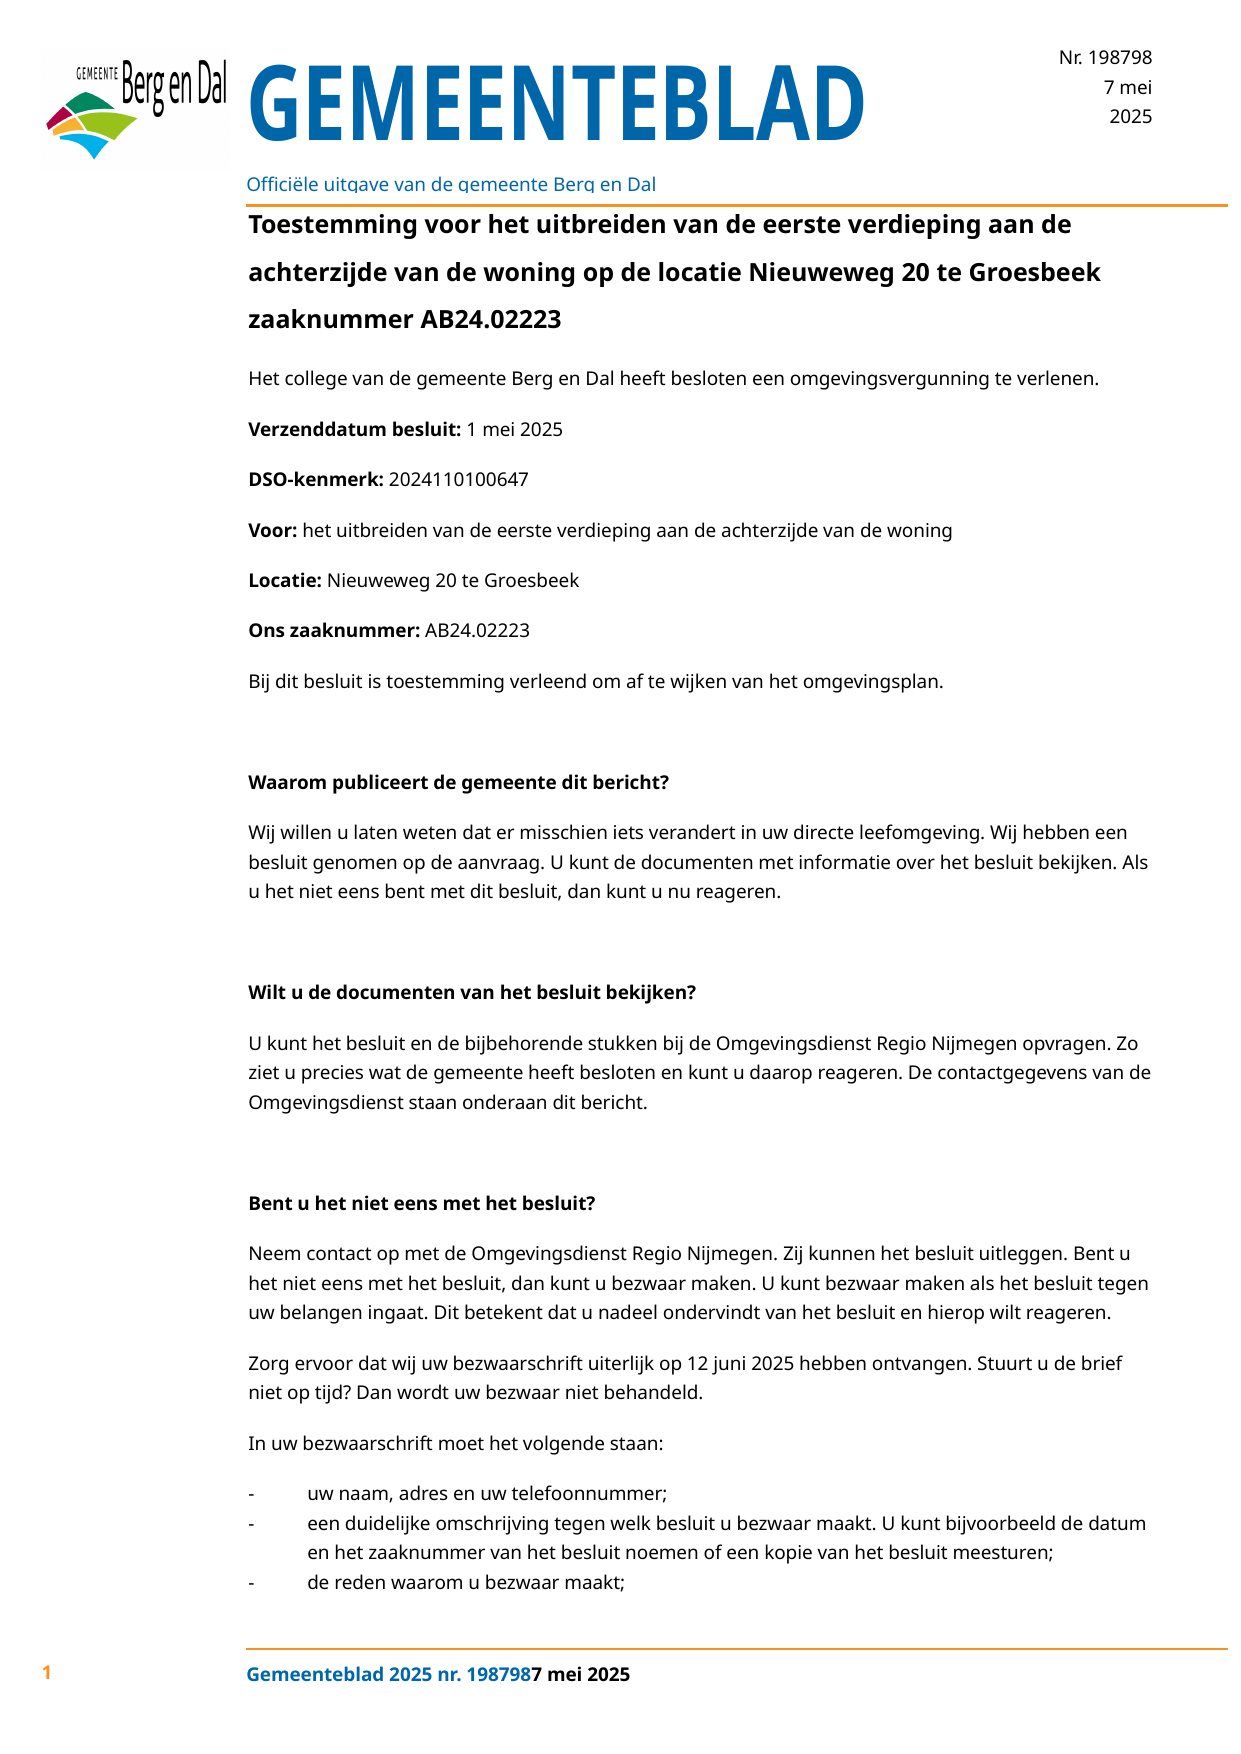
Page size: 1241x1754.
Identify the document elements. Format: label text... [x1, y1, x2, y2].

text Bij dit besluit is toestemming verleend om af te wijken van het omgevingsplan. [248, 668, 1152, 694]
list een duidelijke omschrijving tegen welk besluit u bezwaar maakt. U kunt bijvoorbeeld de datum en het zaaknummer van het besluit noemen of een kopie van het besluit meesturen; [248, 1510, 1152, 1565]
picture [41, 47, 231, 172]
text Voor: het uitbreiden van de eerste verdieping aan de achterzijde van de woning [248, 517, 1152, 542]
text Zorg ervoor dat wij uw bezwaarschrift uiterlijk op 12 juni 2025 hebben ontvangen. Stuurt u de brief niet op tijd? Dan wordt uw bezwaar niet behandeld. [248, 1350, 1152, 1405]
text Neem contact op met de Omgevingsdienst Regio Nijmegen. Zij kunnen het besluit uitleggen. Bent u het niet eens met het besluit, dan kunt u bezwaar maken. U kunt bezwaar maken als het besluit tegen uw belangen ingaat. Dit betekent dat u nadeel ondervindt van het besluit en hierop wilt reageren. [248, 1240, 1152, 1325]
text Toestemming voor het uitbreiden van de eerste verdieping aan de achterzijde van de woning op de locatie Nieuweweg 20 te Groesbeek zaaknummer AB24.02223 [248, 207, 1152, 336]
text Bent u het niet eens met het besluit? [248, 1190, 1152, 1215]
list uw naam, adres en uw telefoonnummer; [248, 1480, 1152, 1506]
list de reden waarom u bezwaar maakt; [248, 1569, 1152, 1594]
text In uw bezwaarschrift moet het volgende staan: [248, 1430, 1152, 1455]
text Locatie: Nieuweweg 20 te Groesbeek [248, 567, 1152, 593]
text Wilt u de documenten van het besluit bekijken? [248, 979, 1152, 1005]
text Waarom publiceert de gemeente dit bericht? [248, 769, 1152, 794]
text U kunt het besluit en de bijbehorende stukken bij de Omgevingsdienst Regio Nijmegen opvragen. Zo ziet u precies wat de gemeente heeft besloten en kunt u daarop reageren. De contactgegevens van de Omgevingsdienst staan onderaan dit bericht. [248, 1030, 1152, 1114]
text Verzenddatum besluit: 1 mei 2025 [248, 416, 1152, 442]
text Ons zaaknummer: AB24.02223 [248, 618, 1152, 643]
text Wij willen u laten weten dat er misschien iets verandert in uw directe leefomgeving. Wij hebben een besluit genomen op de aanvraag. U kunt de documenten met informatie over het besluit bekijken. Als u het niet eens bent met dit besluit, dan kunt u nu reageren. [248, 819, 1152, 904]
text DSO-kenmerk: 2024110100647 [248, 466, 1152, 492]
text Het college van de gemeente Berg en Dal heeft besloten een omgevingsvergunning te verlenen. [248, 366, 1152, 391]
